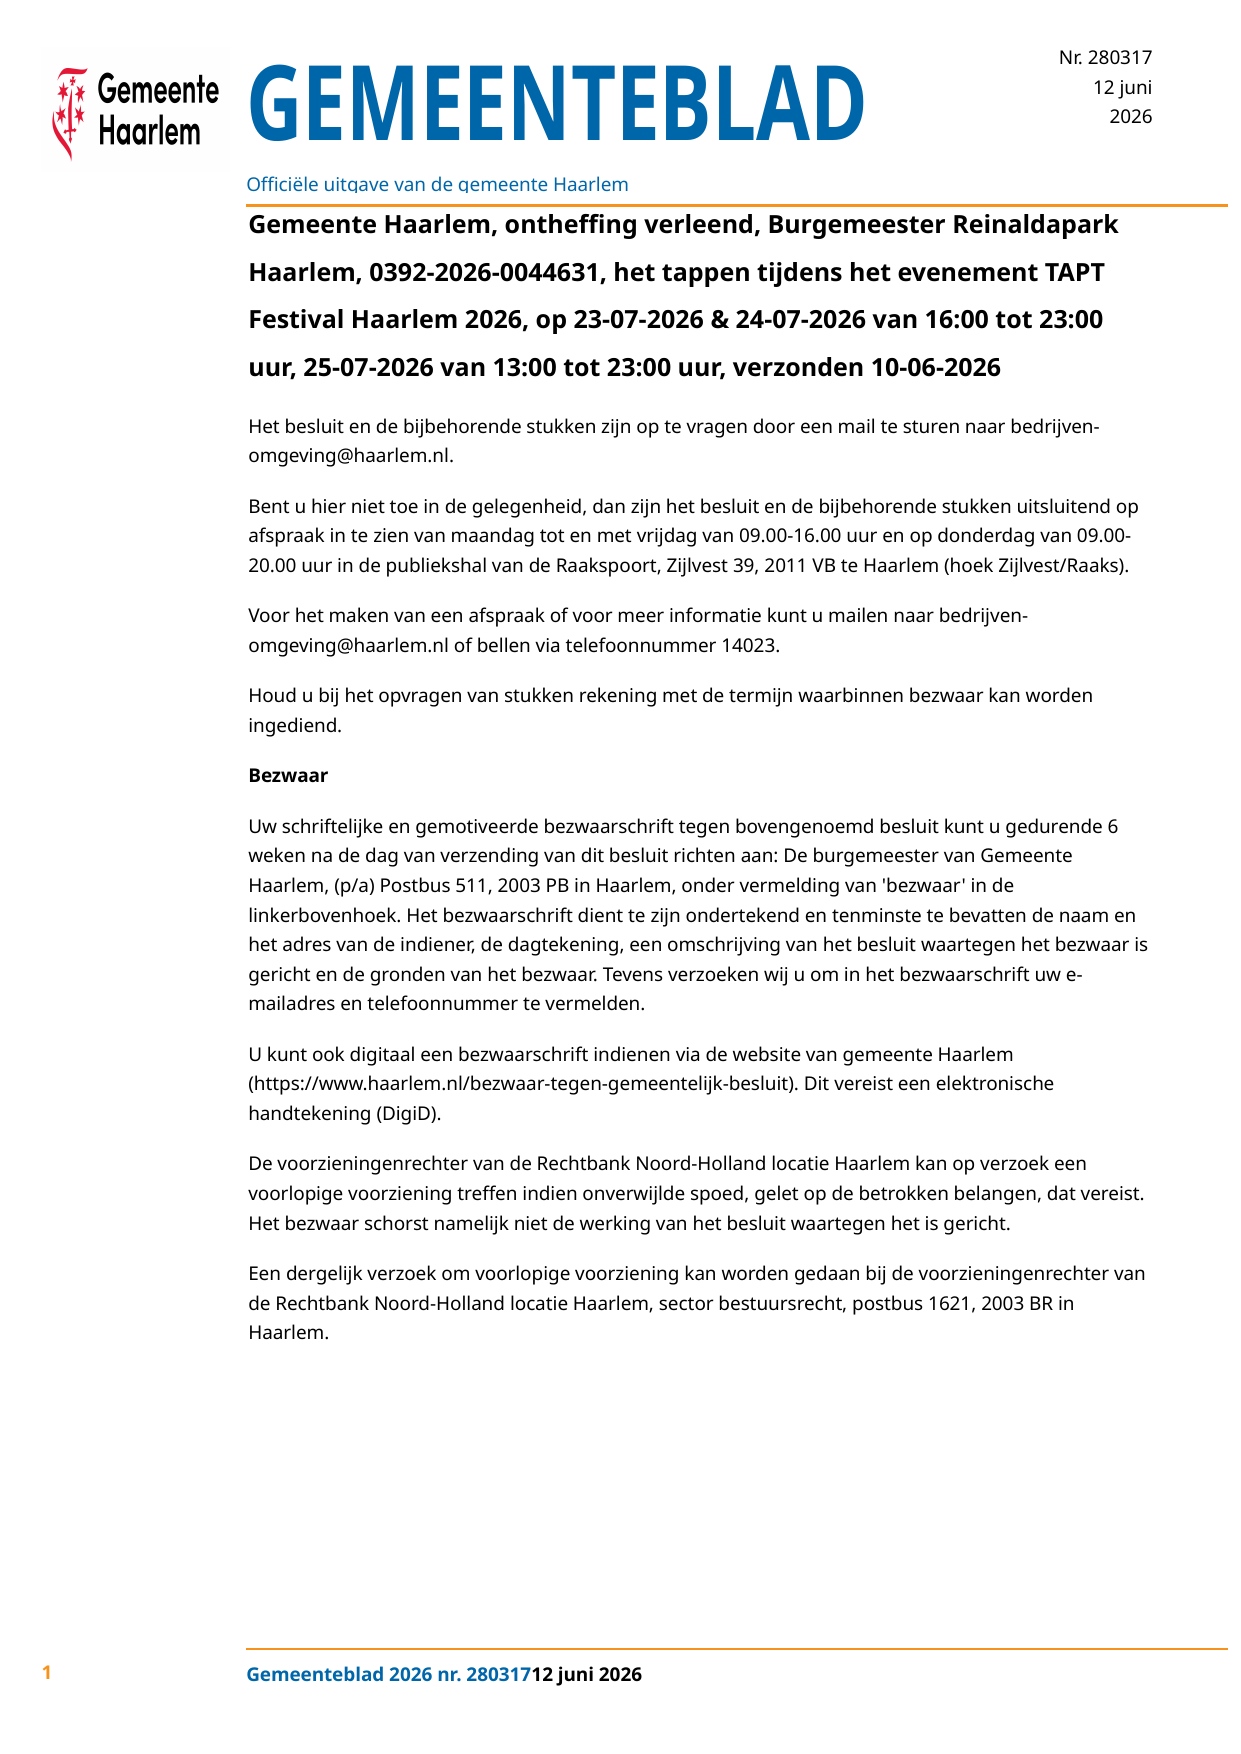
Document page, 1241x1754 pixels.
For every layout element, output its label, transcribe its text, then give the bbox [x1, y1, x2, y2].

text U kunt ook digitaal een bezwaarschrift indienen via de website van gemeente Haarlem (https://www.haarlem.nl/bezwaar-tegen-gemeentelijk-besluit). Dit vereist een elektronische handtekening (DigiD). [248, 1041, 1152, 1126]
text Voor het maken van een afspraak of voor meer informatie kunt u mailen naar bedrijven-omgeving@haarlem.nl of bellen via telefoonnummer 14023. [248, 603, 1152, 658]
text De voorzieningenrechter van de Rechtbank Noord-Holland locatie Haarlem kan op verzoek een voorlopige voorziening treffen indien onverwijlde spoed, gelet op de betrokken belangen, dat vereist. Het bezwaar schorst namelijk niet de werking van het besluit waartegen het is gericht. [248, 1151, 1152, 1236]
text Bent u hier niet toe in de gelegenheid, dan zijn het besluit en de bijbehorende stukken uitsluitend op afspraak in te zien van maandag tot en met vrijdag van 09.00-16.00 uur en op donderdag van 09.00-20.00 uur in de publiekshal van de Raakspoort, Zijlvest 39, 2011 VB te Haarlem (hoek Zijlvest/Raaks). [248, 493, 1152, 578]
text Een dergelijk verzoek om voorlopige voorziening kan worden gedaan bij de voorzieningenrechter van de Rechtbank Noord-Holland locatie Haarlem, sector bestuursrecht, postbus 1621, 2003 BR in Haarlem. [248, 1260, 1152, 1345]
text Gemeente Haarlem, ontheffing verleend, Burgemeester Reinaldapark Haarlem, 0392-2026-0044631, het tappen tijdens het evenement TAPT Festival Haarlem 2026, op 23-07-2026 & 24-07-2026 van 16:00 tot 23:00 uur, 25-07-2026 van 13:00 tot 23:00 uur, verzonden 10-06-2026 [248, 207, 1152, 384]
text Uw schriftelijke en gemotiveerde bezwaarschrift tegen bovengenoemd besluit kunt u gedurende 6 weken na de dag van verzending van dit besluit richten aan: De burgemeester van Gemeente Haarlem, (p/a) Postbus 511, 2003 PB in Haarlem, onder vermelding van 'bezwaar' in de linkerbovenhoek. Het bezwaarschrift dient te zijn ondertekend en tenminste te bevatten de naam en het adres van de indiener, de dagtekening, een omschrijving van het besluit waartegen het bezwaar is gericht en de gronden van het bezwaar. Tevens verzoeken wij u om in het bezwaarschrift uw e-mailadres en telefoonnummer te vermelden. [248, 813, 1152, 1016]
picture [41, 47, 231, 172]
text Het besluit en de bijbehorende stukken zijn op te vragen door een mail te sturen naar bedrijven-omgeving@haarlem.nl. [248, 413, 1152, 468]
text Bezwaar [248, 763, 1152, 788]
text Houd u bij het opvragen van stukken rekening met de termijn waarbinnen bezwaar kan worden ingediend. [248, 683, 1152, 738]
